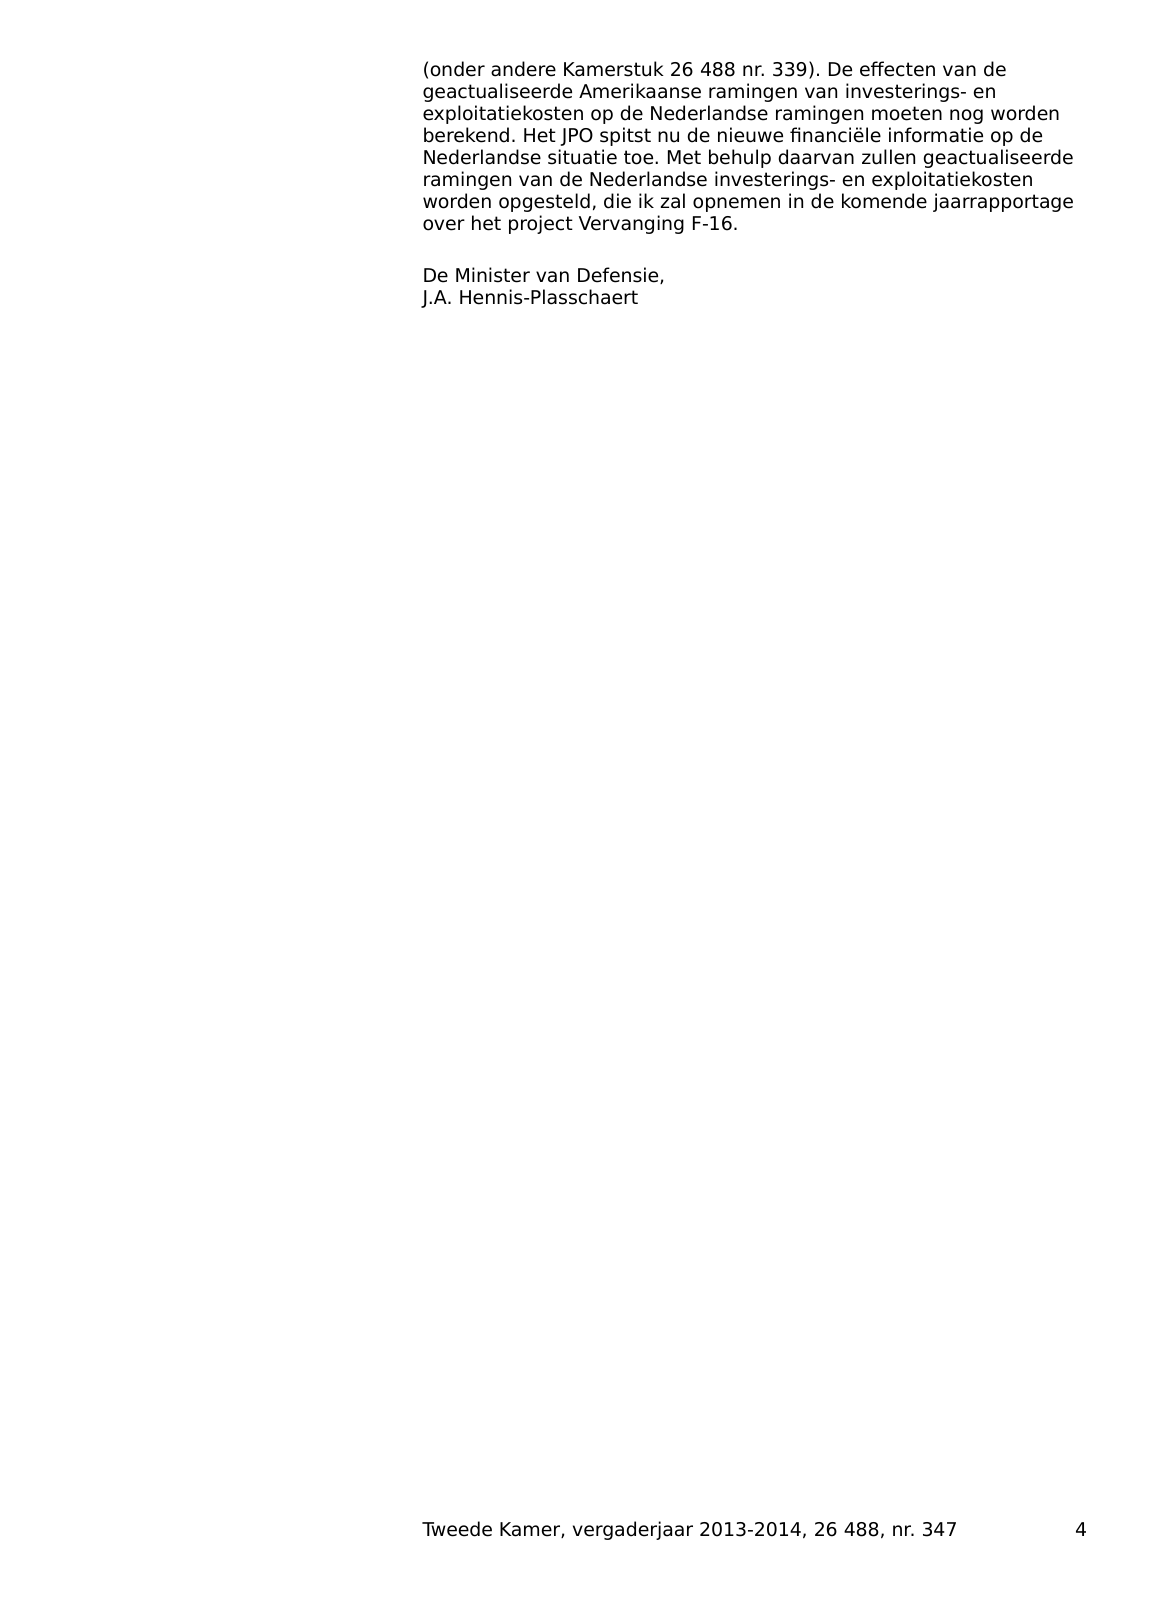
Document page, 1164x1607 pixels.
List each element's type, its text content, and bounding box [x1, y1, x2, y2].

text De Minister van Defensie, J.A. Hennis-Plasschaert [422, 265, 1087, 309]
text (onder andere Kamerstuk 26 488 nr. 339). De effecten van de geactualiseerde Amerikaanse ramingen van investerings- en exploitatiekosten op de Nederlandse ramingen moeten nog worden berekend. Het JPO spitst nu de nieuwe financiële informatie op de Nederlandse situatie toe. Met behulp daarvan zullen geactualiseerde ramingen van de Nederlandse investerings- en exploitatiekosten worden opgesteld, die ik zal opnemen in de komende jaarrapportage over het project Vervanging F-16. [422, 59, 1087, 235]
